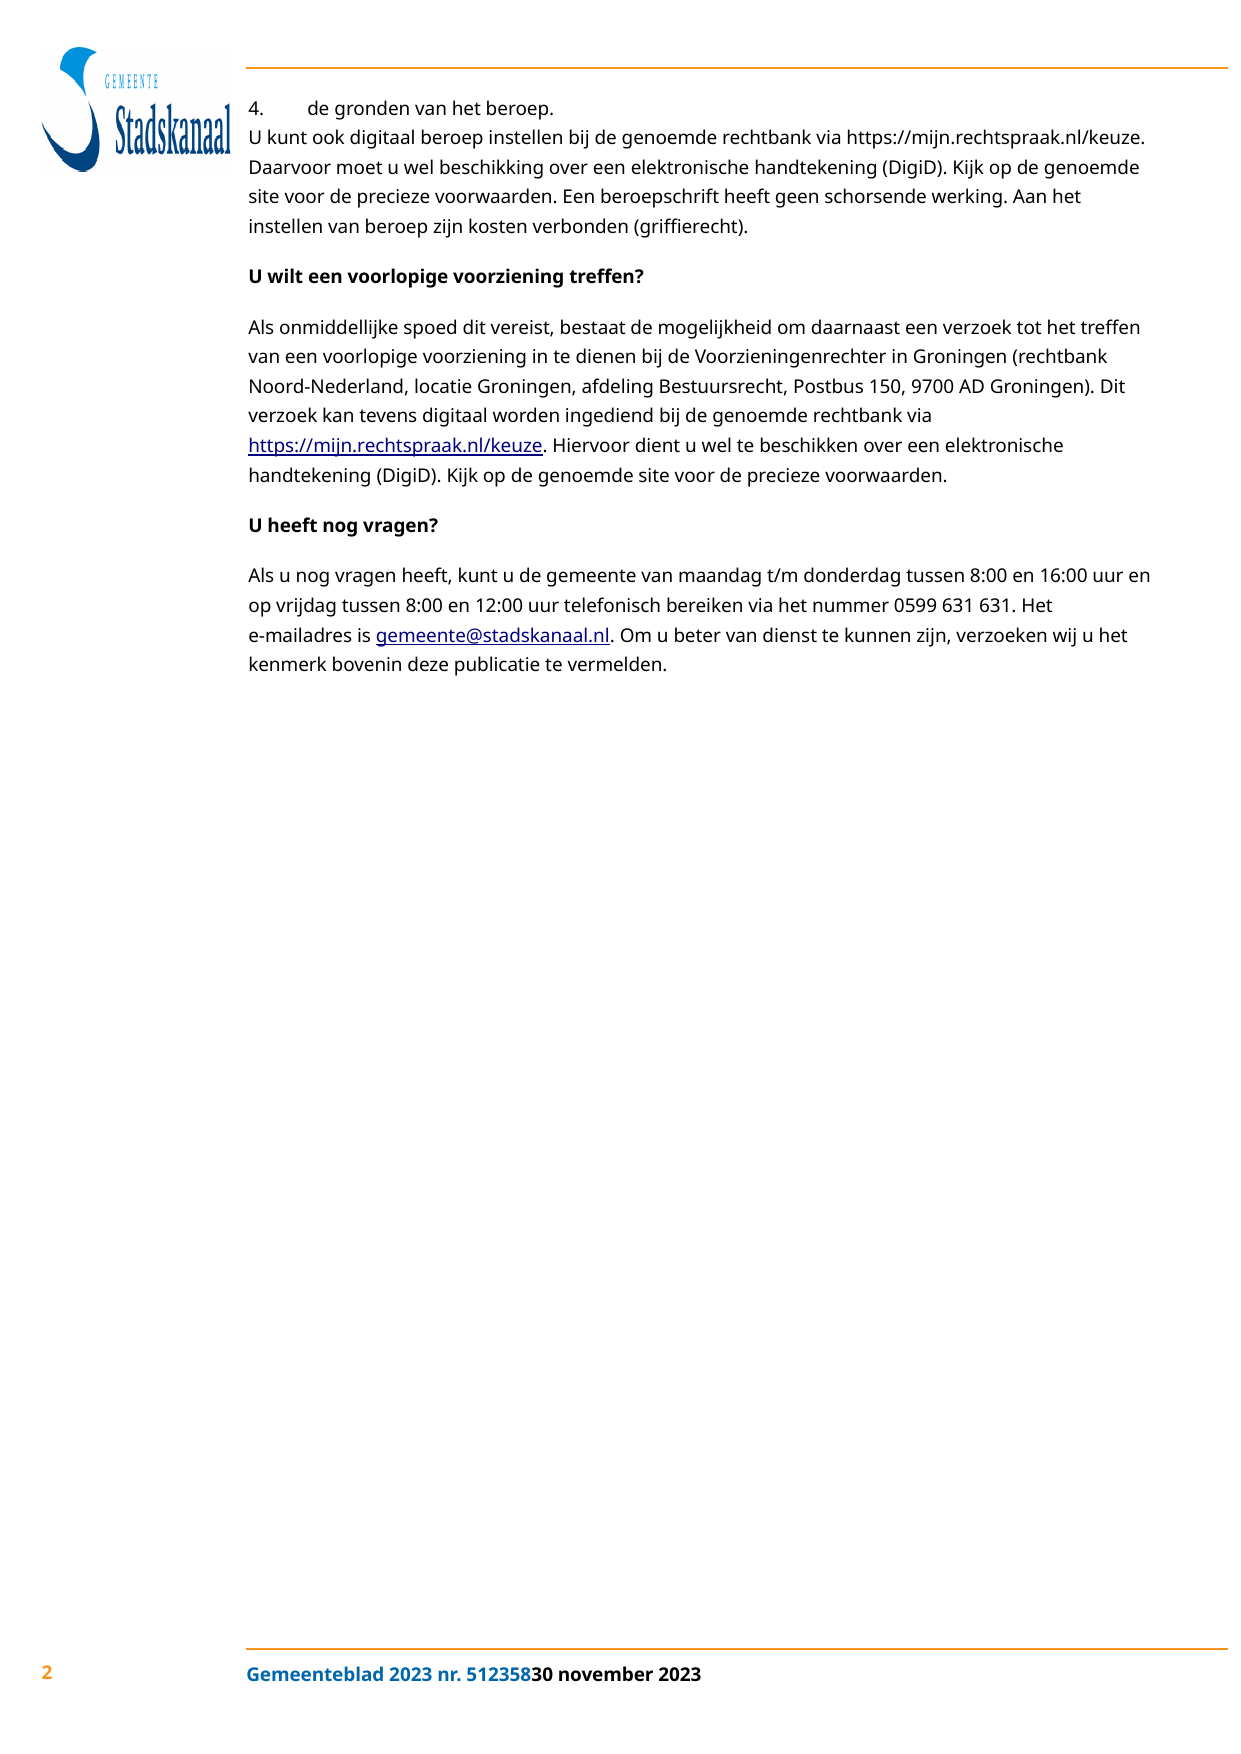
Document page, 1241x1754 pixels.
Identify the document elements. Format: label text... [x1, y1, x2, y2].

text Als onmiddellijke spoed dit vereist, bestaat de mogelijkheid om daarnaast een verzoek tot het treffen van een voorlopige voorziening in te dienen bij de Voorzieningenrechter in Groningen (rechtbank Noord-Nederland, locatie Groningen, afdeling Bestuursrecht, Postbus 150, 9700 AD Groningen). Dit verzoek kan tevens digitaal worden ingediend bij de genoemde rechtbank via https://mijn.rechtspraak.nl/keuze. Hiervoor dient u wel te beschikken over een elektronische handtekening (DigiD). Kijk op de genoemde site voor de precieze voorwaarden. [248, 314, 1152, 488]
text Als u nog vragen heeft, kunt u de gemeente van maandag t/m donderdag tussen 8:00 en 16:00 uur en op vrijdag tussen 8:00 en 12:00 uur telefonisch bereiken via het nummer 0599 631 631. Het e‑mailadres is gemeente@stadskanaal.nl. Om u beter van dienst te kunnen zijn, verzoeken wij u het kenmerk bovenin deze publicatie te vermelden. [248, 563, 1152, 677]
text U wilt een voorlopige voorziening treffen? [248, 263, 1152, 289]
list de gronden van het beroep. [248, 95, 1152, 121]
text U kunt ook digitaal beroep instellen bij de genoemde rechtbank via https://mijn.rechtspraak.nl/keuze. Daarvoor moet u wel beschikking over een elektronische handtekening (DigiD). Kijk op de genoemde site voor de precieze voorwaarden. Een beroepschrift heeft geen schorsende werking. Aan het instellen van beroep zijn kosten verbonden (griffierecht). [248, 124, 1152, 239]
text U heeft nog vragen? [248, 512, 1152, 538]
picture [41, 47, 231, 172]
